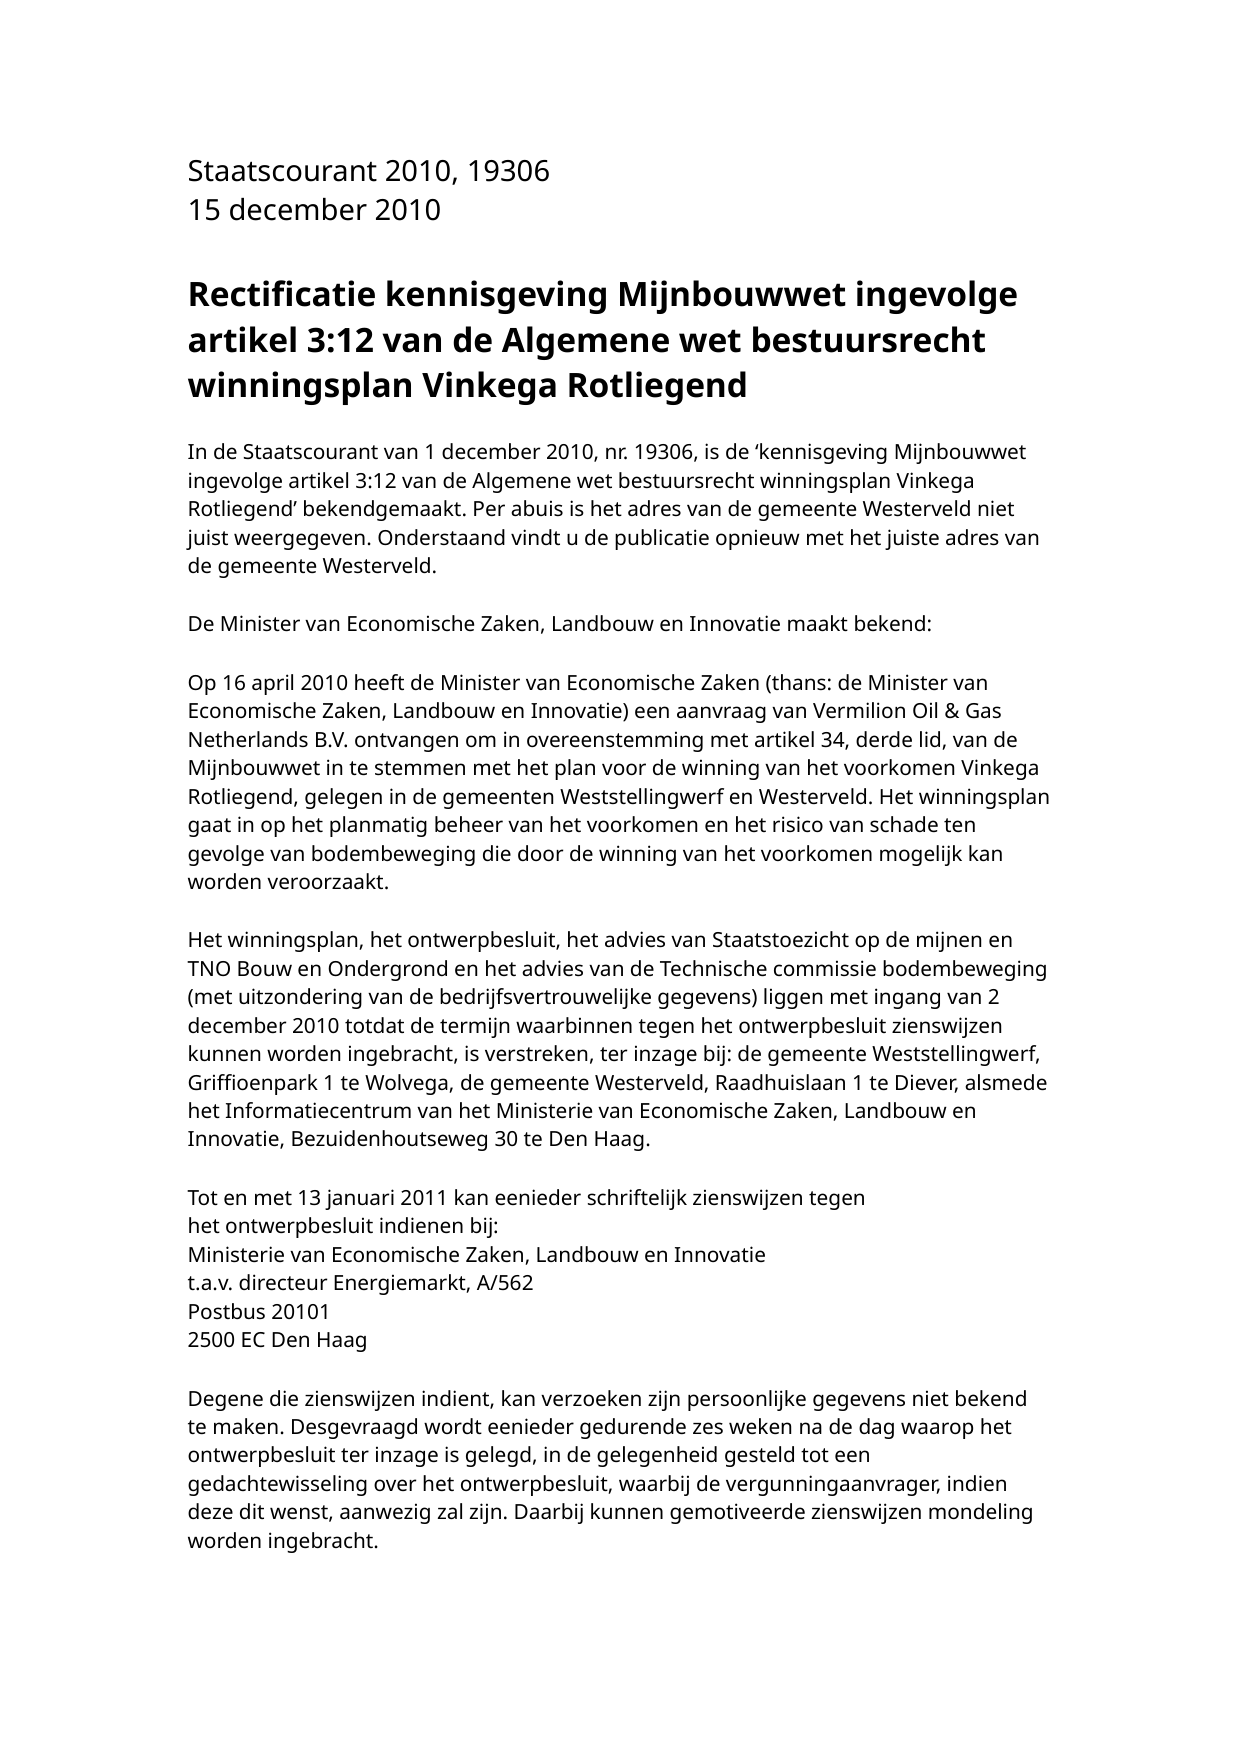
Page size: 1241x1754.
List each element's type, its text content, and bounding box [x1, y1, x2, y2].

text Tot en met 13 januari 2011 kan eenieder schriftelijk zienswijzen tegen [187, 1183, 1053, 1211]
text Ministerie van Economische Zaken, Landbouw en Innovatie [187, 1240, 1053, 1268]
text In de Staatscourant van 1 december 2010, nr. 19306, is de ‘kennisgeving Mijnbouwwet ingevolge artikel 3:12 van de Algemene wet bestuursrecht winningsplan Vinkega Rotliegend’ bekendgemaakt. Per abuis is het adres van de gemeente Westerveld niet juist weergegeven. Onderstaand vindt u de publicatie opnieuw met het juiste adres van de gemeente Westerveld. [187, 437, 1053, 579]
text De Minister van Economische Zaken, Landbouw en Innovatie maakt bekend: [187, 609, 1053, 638]
text Het winningsplan, het ontwerpbesluit, het advies van Staatstoezicht op de mijnen en TNO Bouw en Ondergrond en het advies van de Technische commissie bodembeweging (met uitzondering van de bedrijfsvertrouwelijke gegevens) liggen met ingang van 2 december 2010 totdat de termijn waarbinnen tegen het ontwerpbesluit zienswijzen kunnen worden ingebracht, is verstreken, ter inzage bij: de gemeente Weststellingwerf, Griffioenpark 1 te Wolvega, de gemeente Westerveld, Raadhuislaan 1 te Diever, alsmede het Informatiecentrum van het Ministerie van Economische Zaken, Landbouw en Innovatie, Bezuidenhoutseweg 30 te Den Haag. [187, 926, 1053, 1153]
text t.a.v. directeur Energiemarkt, A/562 [187, 1268, 1053, 1297]
text Degene die zienswijzen indient, kan verzoeken zijn persoonlijke gegevens niet bekend te maken. Desgevraagd wordt eenieder gedurende zes weken na de dag waarop het ontwerpbesluit ter inzage is gelegd, in de gelegenheid gesteld tot een gedachtewisseling over het ontwerpbesluit, waarbij de vergunningaanvrager, indien deze dit wenst, aanwezig zal zijn. Daarbij kunnen gemotiveerde zienswijzen mondeling worden ingebracht. [187, 1384, 1053, 1554]
subtitle Rectificatie kennisgeving Mijnbouwwet ingevolge artikel 3:12 van de Algemene wet bestuursrecht winningsplan Vinkega Rotliegend [187, 271, 1053, 407]
text Op 16 april 2010 heeft de Minister van Economische Zaken (thans: de Minister van Economische Zaken, Landbouw en Innovatie) een aanvraag van Vermilion Oil & Gas Netherlands B.V. ontvangen om in overeenstemming met artikel 34, derde lid, van de Mijnbouwwet in te stemmen met het plan voor de winning van het voorkomen Vinkega Rotliegend, gelegen in de gemeenten Weststellingwerf en Westerveld. Het winningsplan gaat in op het planmatig beheer van het voorkomen en het risico van schade ten gevolge van bodembeweging die door de winning van het voorkomen mogelijk kan worden veroorzaakt. [187, 668, 1053, 896]
text 2500 EC Den Haag [187, 1325, 1053, 1354]
text het ontwerpbesluit indienen bij: [187, 1211, 1053, 1240]
text Staatscourant 2010, 19306 [187, 150, 1053, 190]
text Postbus 20101 [187, 1297, 1053, 1325]
text 15 december 2010 [187, 190, 1053, 229]
